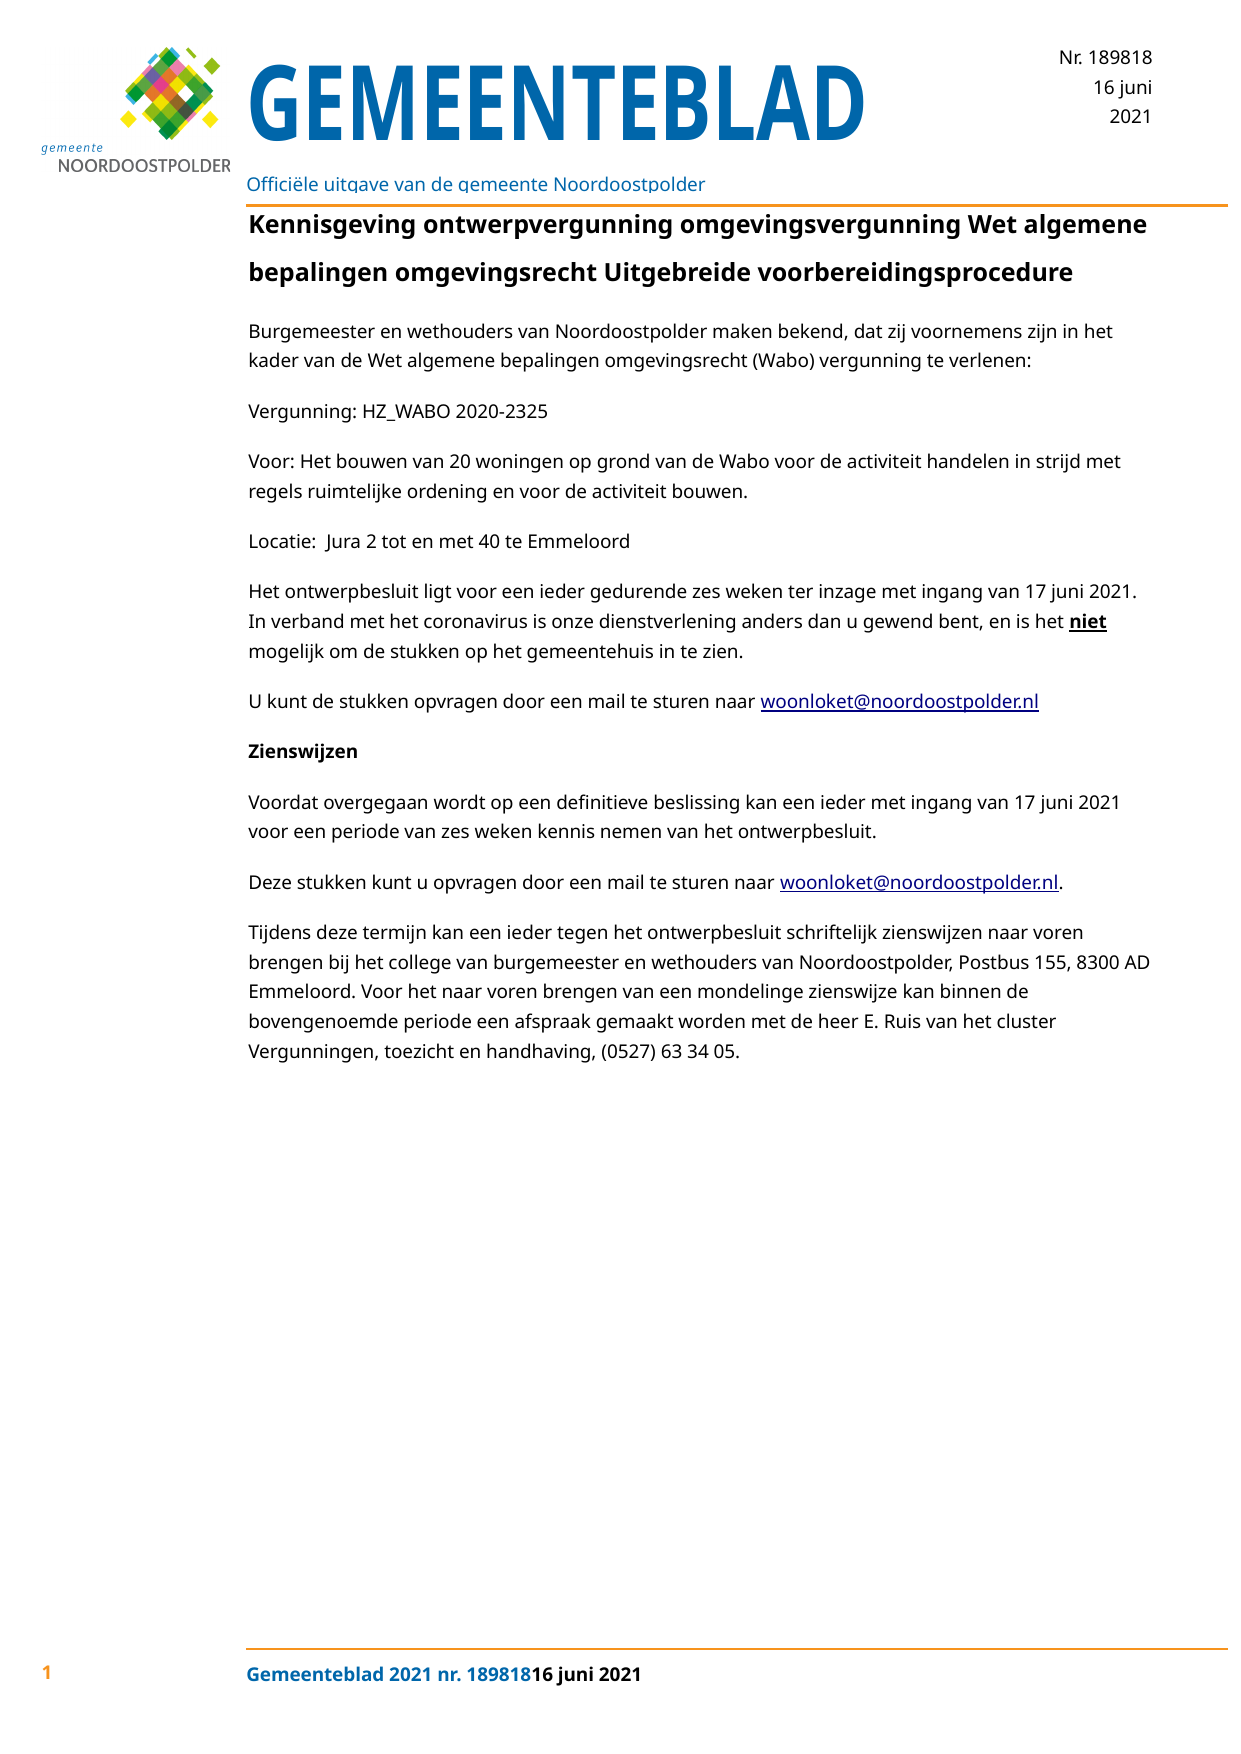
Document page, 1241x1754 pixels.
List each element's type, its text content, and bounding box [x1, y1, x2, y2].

text Voor: Het bouwen van 20 woningen op grond van de Wabo voor de activiteit handelen in strijd met regels ruimtelijke ordening en voor de activiteit bouwen. [248, 448, 1152, 504]
text Zienswijzen [248, 739, 1152, 764]
text Kennisgeving ontwerpvergunning omgevingsvergunning Wet algemene bepalingen omgevingsrecht Uitgebreide voorbereidingsprocedure [248, 207, 1152, 288]
text Vergunning: HZ_WABO 2020-2325 [248, 398, 1152, 424]
text Locatie: Jura 2 tot en met 40 te Emmeloord [248, 528, 1152, 554]
text Deze stukken kunt u opvragen door een mail te sturen naar woonloket@noordoostpolder.nl. [248, 869, 1152, 895]
text Voordat overgegaan wordt op een definitieve beslissing kan een ieder met ingang van 17 juni 2021 voor een periode van zes weken kennis nemen van het ontwerpbesluit. [248, 789, 1152, 844]
text Het ontwerpbesluit ligt voor een ieder gedurende zes weken ter inzage met ingang van 17 juni 2021. In verband met het coronavirus is onze dienstverlening anders dan u gewend bent, en is het niet mogelijk om de stukken op het gemeentehuis in te zien. [248, 579, 1152, 664]
picture [41, 47, 231, 172]
text Tijdens deze termijn kan een ieder tegen het ontwerpbesluit schriftelijk zienswijzen naar voren brengen bij het college van burgemeester en wethouders van Noordoostpolder, Postbus 155, 8300 AD Emmeloord. Voor het naar voren brengen van een mondelinge zienswijze kan binnen de bovengenoemde periode een afspraak gemaakt worden met de heer E. Ruis van het cluster Vergunningen, toezicht en handhaving, (0527) 63 34 05. [248, 919, 1152, 1064]
text U kunt de stukken opvragen door een mail te sturen naar woonloket@noordoostpolder.nl [248, 688, 1152, 714]
text Burgemeester en wethouders van Noordoostpolder maken bekend, dat zij voornemens zijn in het kader van de Wet algemene bepalingen omgevingsrecht (Wabo) vergunning te verlenen: [248, 318, 1152, 373]
